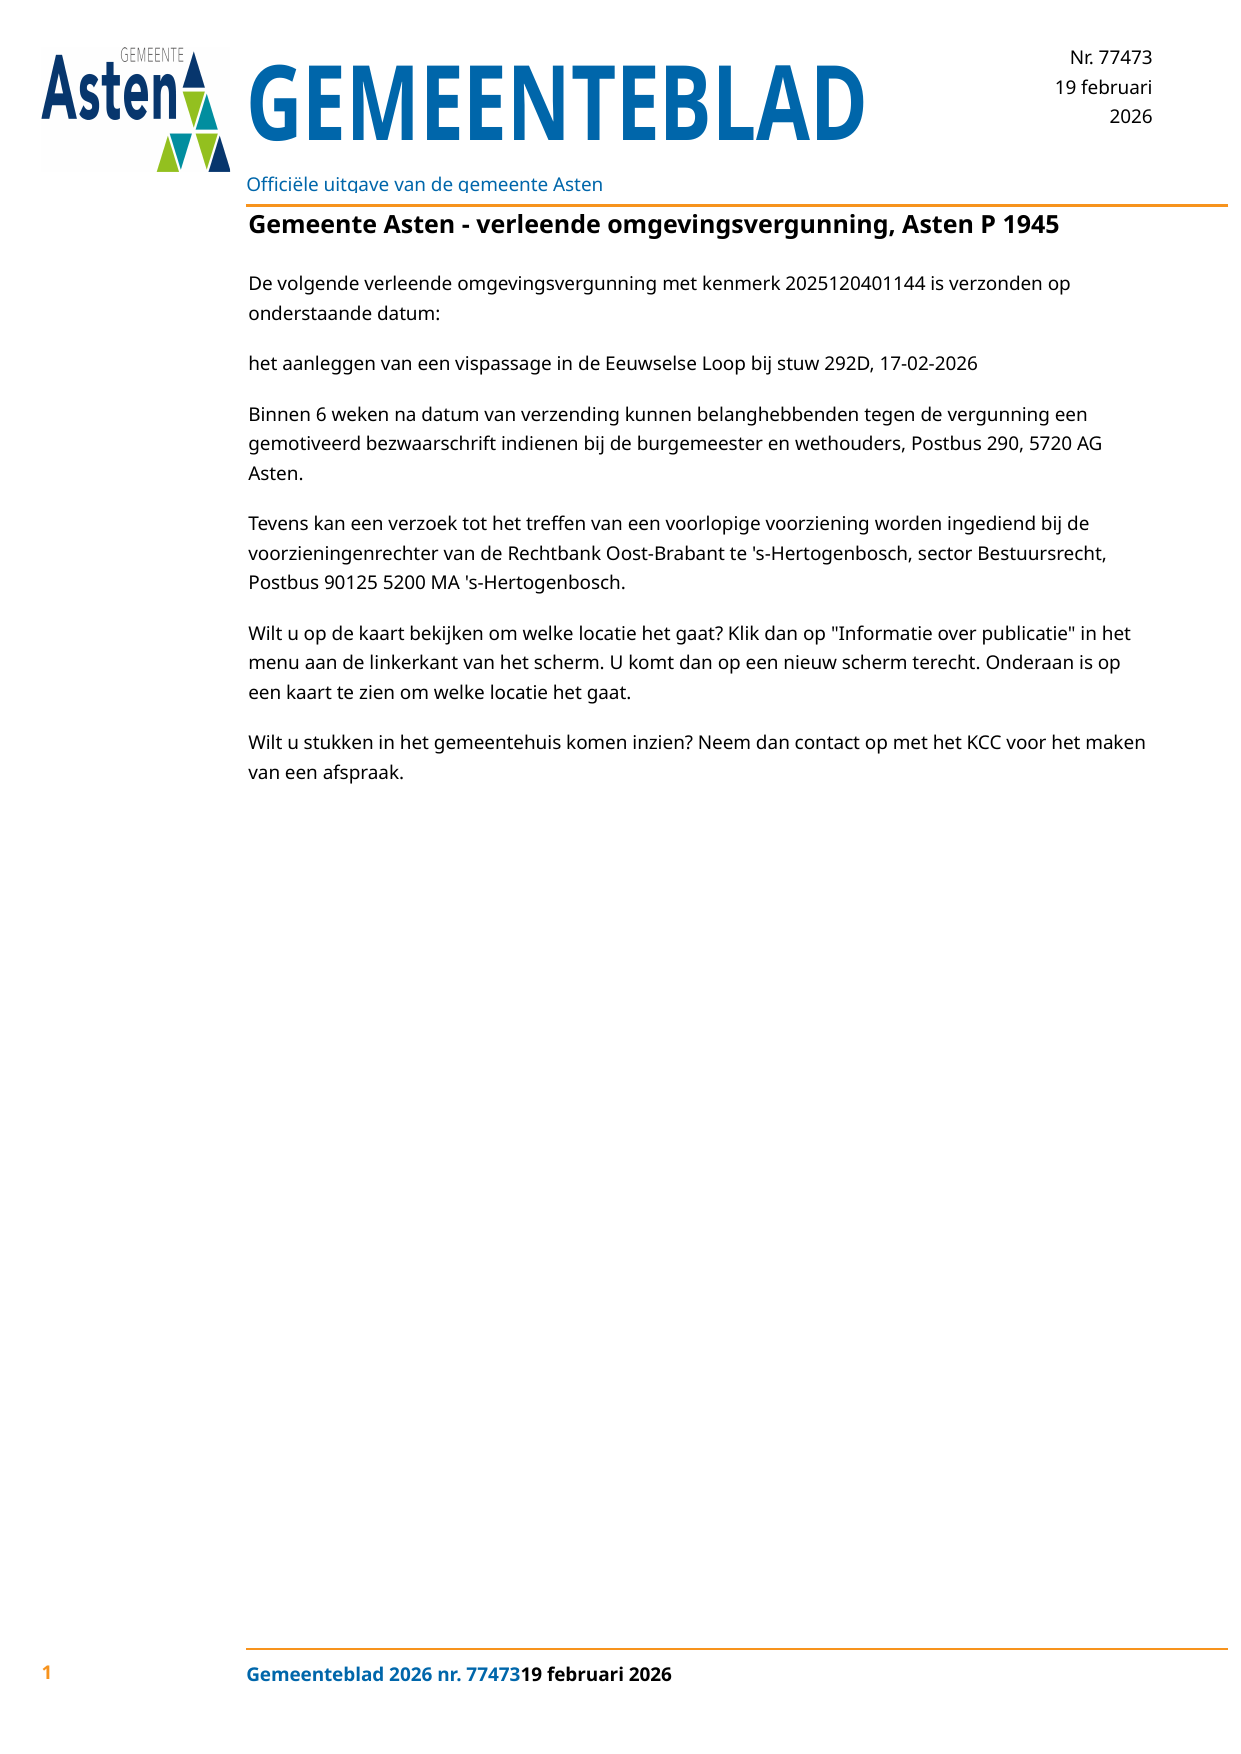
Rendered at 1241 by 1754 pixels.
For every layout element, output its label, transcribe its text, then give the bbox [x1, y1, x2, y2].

text Wilt u op de kaart bekijken om welke locatie het gaat? Klik dan op "Informatie over publicatie" in het menu aan de linkerkant van het scherm. U komt dan op een nieuw scherm terecht. Onderaan is op een kaart te zien om welke locatie het gaat. [248, 620, 1152, 705]
text De volgende verleende omgevingsvergunning met kenmerk 2025120401144 is verzonden op onderstaande datum: [248, 270, 1152, 326]
text Wilt u stukken in het gemeentehuis komen inzien? Neem dan contact op met het KCC voor het maken van een afspraak. [248, 729, 1152, 785]
text Gemeente Asten - verleende omgevingsvergunning, Asten P 1945 [248, 207, 1152, 241]
text Binnen 6 weken na datum van verzending kunnen belanghebbenden tegen de vergunning een gemotiveerd bezwaarschrift indienen bij de burgemeester en wethouders, Postbus 290, 5720 AG Asten. [248, 401, 1152, 486]
text het aanleggen van een vispassage in de Eeuwselse Loop bij stuw 292D, 17-02-2026 [248, 350, 1152, 376]
text Tevens kan een verzoek tot het treffen van een voorlopige voorziening worden ingediend bij de voorzieningenrechter van de Rechtbank Oost-Brabant te 's-Hertogenbosch, sector Bestuursrecht, Postbus 90125 5200 MA 's-Hertogenbosch. [248, 510, 1152, 595]
picture [41, 47, 231, 172]
